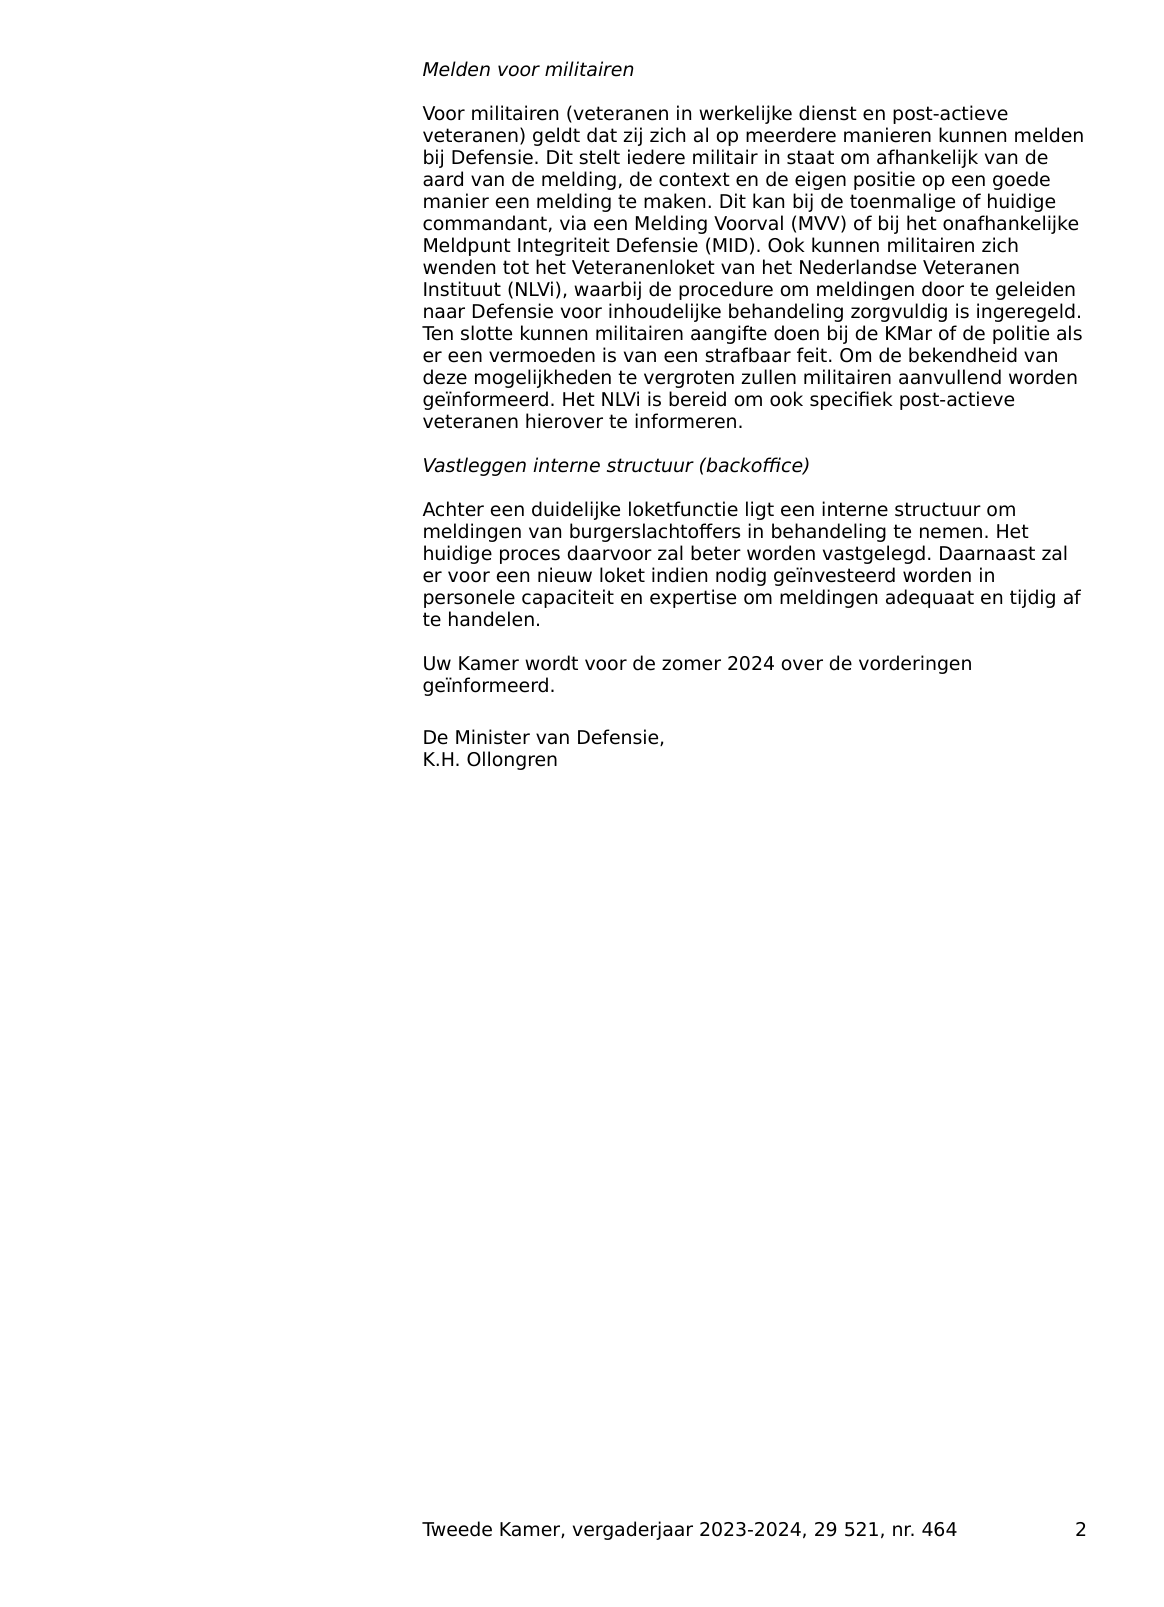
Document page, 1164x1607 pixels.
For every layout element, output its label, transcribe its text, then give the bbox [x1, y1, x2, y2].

text Voor militairen (veteranen in werkelijke dienst en post-actieve veteranen) geldt dat zij zich al op meerdere manieren kunnen melden bij Defensie. Dit stelt iedere militair in staat om afhankelijk van de aard van de melding, de context en de eigen positie op een goede manier een melding te maken. Dit kan bij de toenmalige of huidige commandant, via een Melding Voorval (MVV) of bij het onafhankelijke Meldpunt Integriteit Defensie (MID). Ook kunnen militairen zich wenden tot het Veteranenloket van het Nederlandse Veteranen Instituut (NLVi), waarbij de procedure om meldingen door te geleiden naar Defensie voor inhoudelijke behandeling zorgvuldig is ingeregeld. Ten slotte kunnen militairen aangifte doen bij de KMar of de politie als er een vermoeden is van een strafbaar feit. Om de bekendheid van deze mogelijkheden te vergroten zullen militairen aanvullend worden geïnformeerd. Het NLVi is bereid om ook specifiek post-actieve veteranen hierover te informeren. [422, 103, 1087, 433]
text Achter een duidelijke loketfunctie ligt een interne structuur om meldingen van burgerslachtoffers in behandeling te nemen. Het huidige proces daarvoor zal beter worden vastgelegd. Daarnaast zal er voor een nieuw loket indien nodig geïnvesteerd worden in personele capaciteit en expertise om meldingen adequaat en tijdig af te handelen. [422, 499, 1087, 631]
subtitle Melden voor militairen [422, 59, 1087, 81]
subtitle Vastleggen interne structuur (backoffice) [422, 455, 1087, 477]
text Uw Kamer wordt voor de zomer 2024 over de vorderingen geïnformeerd. [422, 653, 1087, 697]
text De Minister van Defensie, K.H. Ollongren [422, 727, 1087, 771]
